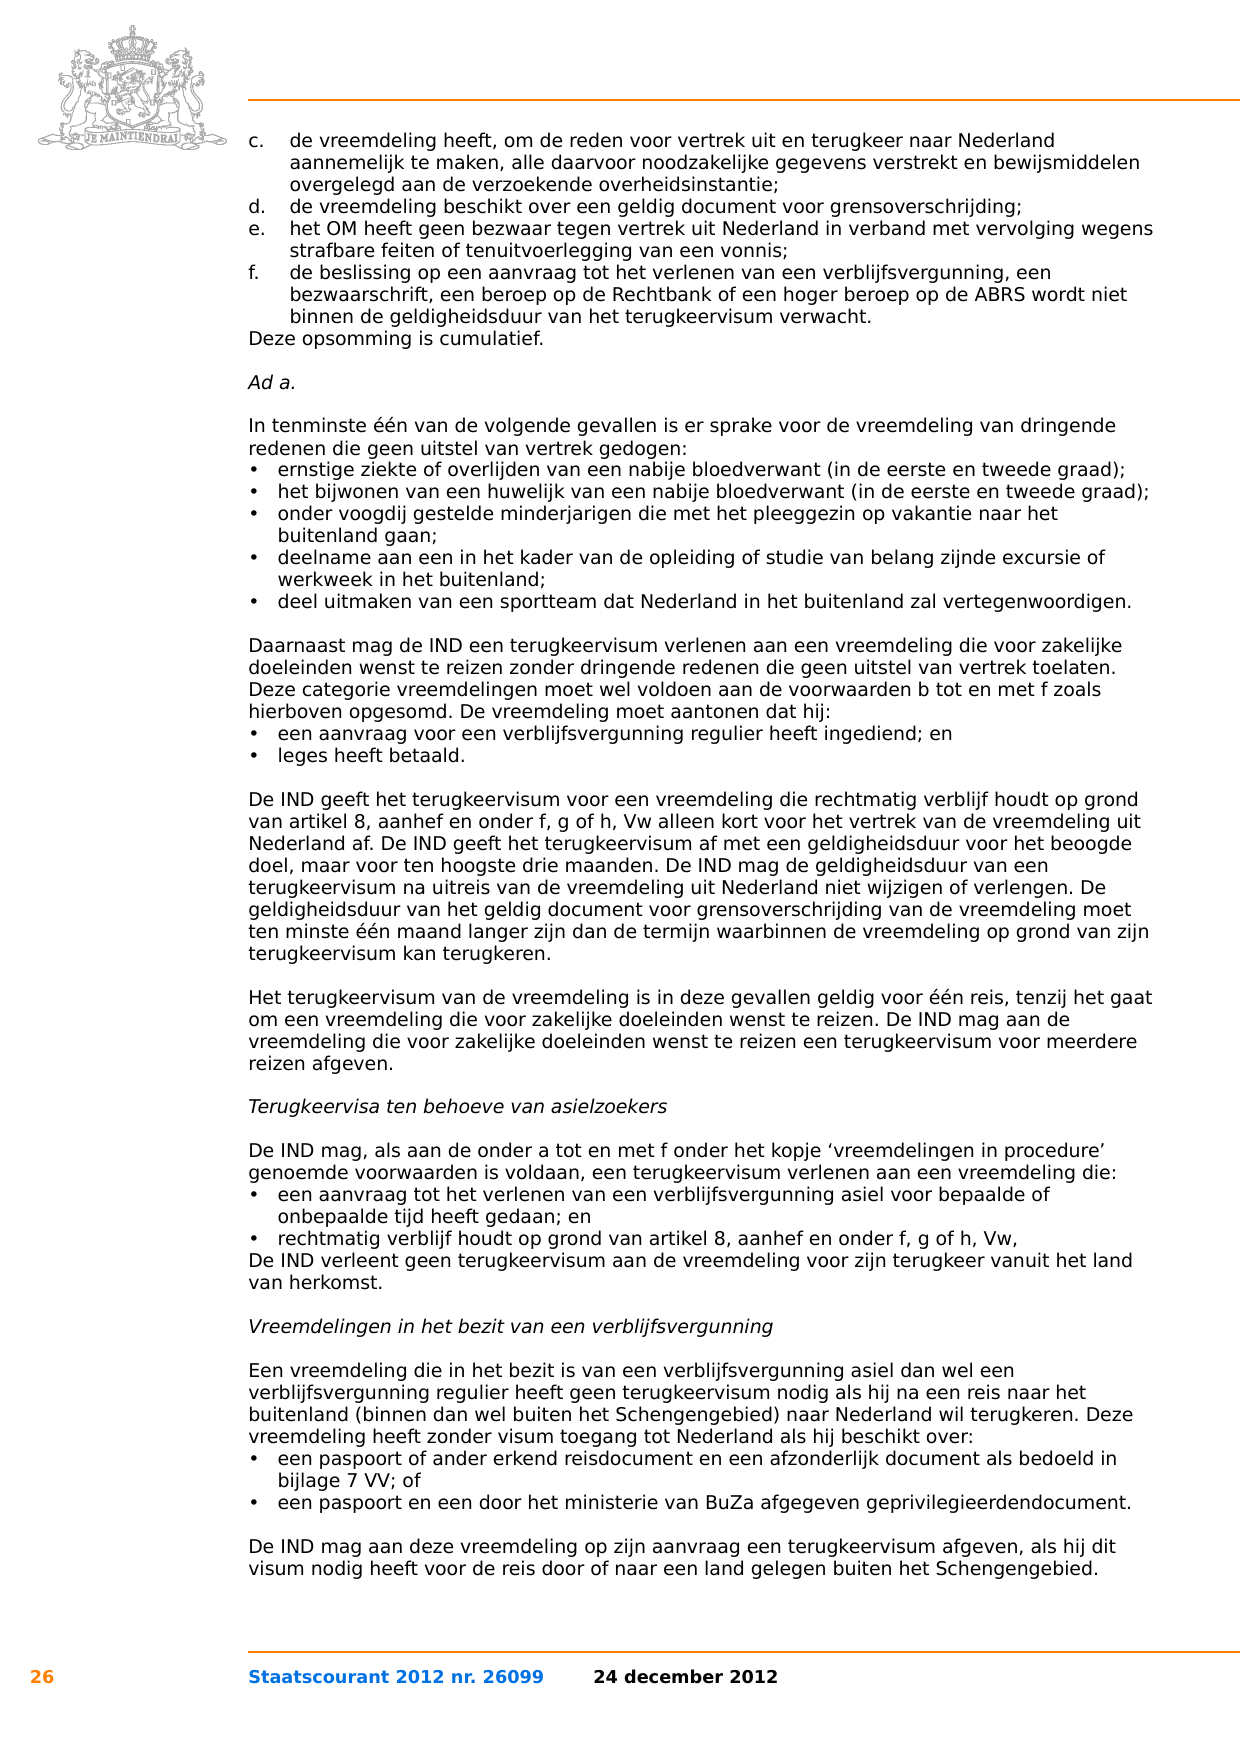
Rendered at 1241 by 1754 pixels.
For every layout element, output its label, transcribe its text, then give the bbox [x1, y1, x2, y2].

text De IND geeft het terugkeervisum voor een vreemdeling die rechtmatig verblijf houdt op grond van artikel 8, aanhef en onder f, g of h, Vw alleen kort voor het vertrek van de vreemdeling uit Nederland af. De IND geeft het terugkeervisum af met een geldigheidsduur voor het beoogde doel, maar voor ten hoogste drie maanden. De IND mag de geldigheidsduur van een terugkeervisum na uitreis van de vreemdeling uit Nederland niet wijzigen of verlengen. De geldigheidsduur van het geldig document voor grensoverschrijding van de vreemdeling moet ten minste één maand langer zijn dan de termijn waarbinnen de vreemdeling op grond van zijn terugkeervisum kan terugkeren. [248, 789, 1163, 965]
text c. de vreemdeling heeft, om de reden voor vertrek uit en terugkeer naar Nederland aannemelijk te maken, alle daarvoor noodzakelijke gegevens verstrekt en bewijsmiddelen overgelegd aan de verzoekende overheidsinstantie; [248, 130, 1163, 196]
text • onder voogdij gestelde minderjarigen die met het pleeggezin op vakantie naar het buitenland gaan; [248, 503, 1163, 547]
text • een paspoort of ander erkend reisdocument en een afzonderlijk document als bedoeld in bijlage 7 VV; of [248, 1448, 1163, 1492]
text • het bijwonen van een huwelijk van een nabije bloedverwant (in de eerste en tweede graad); [248, 481, 1163, 503]
text Daarnaast mag de IND een terugkeervisum verlenen aan een vreemdeling die voor zakelijke doeleinden wenst te reizen zonder dringende redenen die geen uitstel van vertrek toelaten. Deze categorie vreemdelingen moet wel voldoen aan de voorwaarden b tot en met f zoals hierboven opgesomd. De vreemdeling moet aantonen dat hij: [248, 635, 1163, 723]
subtitle Vreemdelingen in het bezit van een verblijfsvergunning [248, 1316, 1163, 1338]
text • leges heeft betaald. [248, 745, 1163, 767]
text • een aanvraag voor een verblijfsvergunning regulier heeft ingediend; en [248, 723, 1163, 745]
text Deze opsomming is cumulatief. [248, 328, 1163, 350]
text • een aanvraag tot het verlenen van een verblijfsvergunning asiel voor bepaalde of onbepaalde tijd heeft gedaan; en [248, 1184, 1163, 1228]
text De IND verleent geen terugkeervisum aan de vreemdeling voor zijn terugkeer vanuit het land van herkomst. [248, 1250, 1163, 1294]
subtitle Ad a. [248, 372, 1163, 393]
text • ernstige ziekte of overlijden van een nabije bloedverwant (in de eerste en tweede graad); [248, 459, 1163, 481]
text Een vreemdeling die in het bezit is van een verblijfsvergunning asiel dan wel een verblijfsvergunning regulier heeft geen terugkeervisum nodig als hij na een reis naar het buitenland (binnen dan wel buiten het Schengengebied) naar Nederland wil terugkeren. Deze vreemdeling heeft zonder visum toegang tot Nederland als hij beschikt over: [248, 1360, 1163, 1448]
text • rechtmatig verblijf houdt op grond van artikel 8, aanhef en onder f, g of h, Vw, [248, 1228, 1163, 1250]
text d. de vreemdeling beschikt over een geldig document voor grensoverschrijding; [248, 196, 1163, 218]
text e. het OM heeft geen bezwaar tegen vertrek uit Nederland in verband met vervolging wegens strafbare feiten of tenuitvoerlegging van een vonnis; [248, 218, 1163, 262]
text • deel uitmaken van een sportteam dat Nederland in het buitenland zal vertegenwoordigen. [248, 591, 1163, 613]
text Het terugkeervisum van de vreemdeling is in deze gevallen geldig voor één reis, tenzij het gaat om een vreemdeling die voor zakelijke doeleinden wenst te reizen. De IND mag aan de vreemdeling die voor zakelijke doeleinden wenst te reizen een terugkeervisum voor meerdere reizen afgeven. [248, 987, 1163, 1074]
text In tenminste één van de volgende gevallen is er sprake voor de vreemdeling van dringende redenen die geen uitstel van vertrek gedogen: [248, 415, 1163, 459]
text f. de beslissing op een aanvraag tot het verlenen van een verblijfsvergunning, een bezwaarschrift, een beroep op de Rechtbank of een hoger beroep op de ABRS wordt niet binnen de geldigheidsduur van het terugkeervisum verwacht. [248, 262, 1163, 328]
text • een paspoort en een door het ministerie van BuZa afgegeven geprivilegieerdendocument. [248, 1492, 1163, 1514]
text • deelname aan een in het kader van de opleiding of studie van belang zijnde excursie of werkweek in het buitenland; [248, 547, 1163, 591]
subtitle Terugkeervisa ten behoeve van asielzoekers [248, 1096, 1163, 1118]
text De IND mag aan deze vreemdeling op zijn aanvraag een terugkeervisum afgeven, als hij dit visum nodig heeft voor de reis door of naar een land gelegen buiten het Schengengebied. [248, 1536, 1163, 1579]
text De IND mag, als aan de onder a tot en met f onder het kopje ‘vreemdelingen in procedure’ genoemde voorwaarden is voldaan, een terugkeervisum verlenen aan een vreemdeling die: [248, 1140, 1163, 1184]
picture [38, 25, 227, 150]
